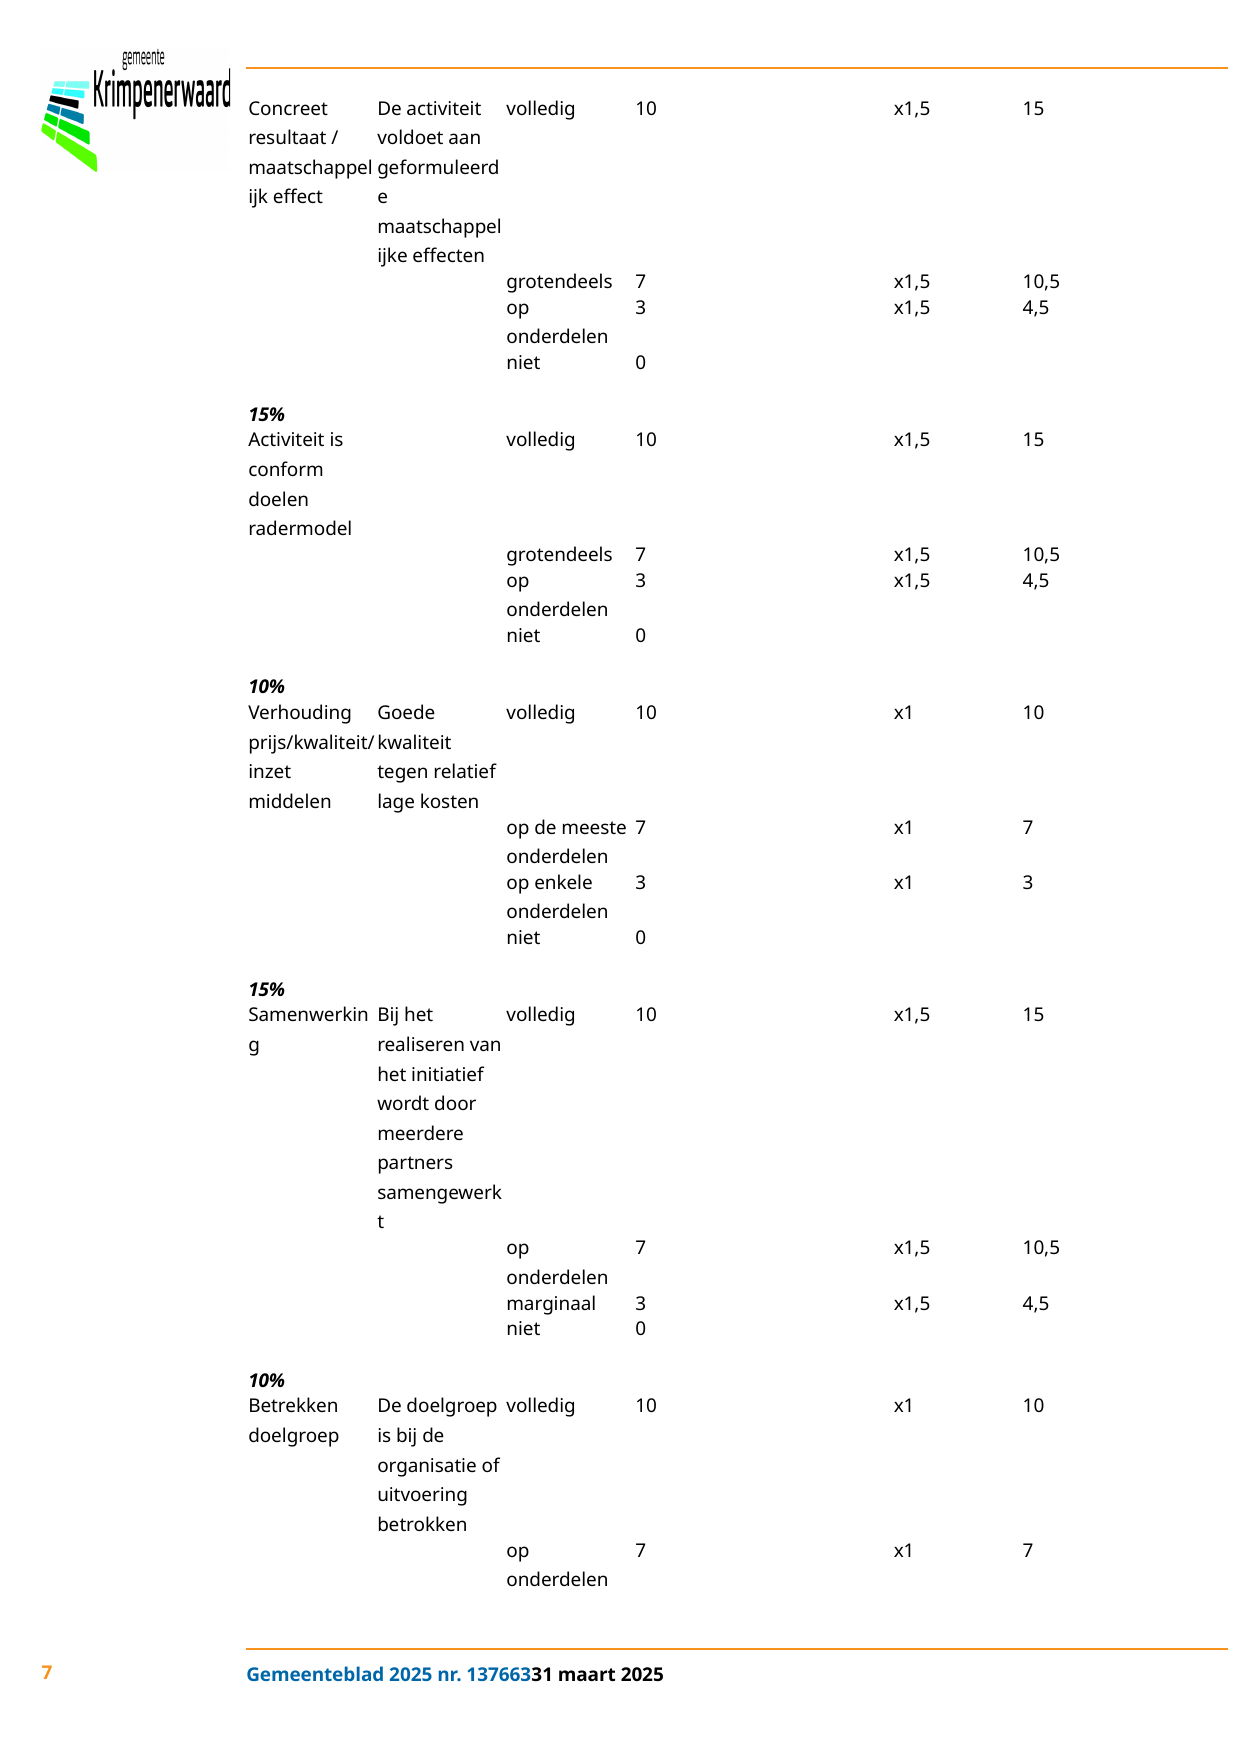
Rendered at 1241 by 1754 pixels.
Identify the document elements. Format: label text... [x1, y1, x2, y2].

table_cell [248, 567, 377, 622]
table_cell [894, 976, 1022, 1002]
table_cell [1023, 976, 1152, 1002]
table_cell x1,5 [894, 294, 1022, 349]
table_cell 0 [635, 622, 764, 648]
table_cell [248, 648, 377, 674]
table_cell [894, 674, 1022, 699]
table_cell [1023, 1341, 1152, 1367]
picture [41, 47, 231, 172]
table_cell [764, 95, 893, 268]
table_cell x1 [894, 1393, 1022, 1537]
table_cell [764, 294, 893, 349]
table_cell [764, 375, 893, 401]
table_cell 10 [635, 427, 764, 541]
table_cell 10% [248, 1367, 893, 1393]
table_cell [1023, 1316, 1152, 1341]
table_cell 10 [635, 1002, 764, 1234]
table_cell [1023, 674, 1152, 699]
table_cell [248, 269, 377, 294]
table_cell 4,5 [1023, 567, 1152, 622]
table_cell [248, 925, 377, 950]
table_cell 10,5 [1023, 269, 1152, 294]
table_cell [248, 1290, 377, 1316]
table_cell x1,5 [894, 567, 1022, 622]
table_cell [377, 567, 506, 622]
table_cell [635, 648, 764, 674]
table_cell [248, 814, 377, 869]
table_cell op onderdelen [506, 1235, 635, 1290]
table_cell De doelgroep is bij de organisatie of uitvoering betrokken [377, 1393, 506, 1537]
table_cell 0 [635, 1316, 764, 1341]
table_cell Goede kwaliteit tegen relatief lage kosten [377, 699, 506, 814]
table_cell [377, 350, 506, 375]
table_cell x1,5 [894, 541, 1022, 567]
table_cell [1023, 950, 1152, 976]
table_cell 3 [635, 1290, 764, 1316]
table_cell Samenwerking [248, 1002, 377, 1234]
table_cell [635, 950, 764, 976]
table_cell [248, 294, 377, 349]
table_cell x1,5 [894, 95, 1022, 268]
table_cell [894, 350, 1022, 375]
table_cell [1023, 1367, 1152, 1393]
table_cell [764, 1235, 893, 1290]
table_cell [377, 814, 506, 869]
table_cell [377, 375, 506, 401]
table_cell [764, 1393, 893, 1537]
table_cell 7 [635, 541, 764, 567]
table_cell niet [506, 1316, 635, 1341]
table_cell [248, 1316, 377, 1341]
table_cell volledig [506, 699, 635, 814]
table_cell x1,5 [894, 1235, 1022, 1290]
table_cell [635, 375, 764, 401]
table_cell [1023, 350, 1152, 375]
table_cell [248, 1235, 377, 1290]
table_cell op onderdelen [506, 1537, 635, 1592]
table_cell [506, 1341, 635, 1367]
table_cell [377, 1341, 506, 1367]
table_cell [248, 869, 377, 924]
table_cell [377, 648, 506, 674]
table_cell [377, 869, 506, 924]
table_cell x1,5 [894, 1290, 1022, 1316]
table_cell x1 [894, 699, 1022, 814]
table_cell [894, 1341, 1022, 1367]
table_cell volledig [506, 95, 635, 268]
table_cell [248, 1537, 377, 1592]
table_cell volledig [506, 1393, 635, 1537]
table_cell 10,5 [1023, 1235, 1152, 1290]
table_cell 10 [635, 1393, 764, 1537]
table_cell Activiteit is conform doelen radermodel [248, 427, 377, 541]
table_cell [377, 622, 506, 648]
table_cell 3 [635, 567, 764, 622]
table_cell [377, 925, 506, 950]
table_cell 10 [635, 95, 764, 268]
table_cell [764, 350, 893, 375]
table_cell [1023, 375, 1152, 401]
table_cell [764, 269, 893, 294]
table_cell 15% [248, 401, 893, 427]
table_cell grotendeels [506, 541, 635, 567]
table_cell 3 [1023, 869, 1152, 924]
table_cell 7 [635, 1537, 764, 1592]
table_cell [764, 427, 893, 541]
table_cell op de meeste onderdelen [506, 814, 635, 869]
table_cell 7 [635, 814, 764, 869]
table_cell [377, 1537, 506, 1592]
table_cell [894, 950, 1022, 976]
table_cell [894, 1316, 1022, 1341]
table_cell x1 [894, 1537, 1022, 1592]
table_cell [764, 1316, 893, 1341]
table_cell [377, 1290, 506, 1316]
table_cell [764, 1537, 893, 1592]
table_cell [764, 814, 893, 869]
table_cell [764, 699, 893, 814]
table_cell 15 [1023, 1002, 1152, 1234]
table_cell op onderdelen [506, 567, 635, 622]
table_cell 0 [635, 925, 764, 950]
table_cell [635, 1341, 764, 1367]
table_cell Concreet resultaat / maatschappelijk effect [248, 95, 377, 268]
table_cell 15 [1023, 427, 1152, 541]
table_cell grotendeels [506, 269, 635, 294]
table_cell niet [506, 622, 635, 648]
table_cell 10,5 [1023, 541, 1152, 567]
table_cell [894, 648, 1022, 674]
table_cell [377, 1235, 506, 1290]
table_cell x1,5 [894, 427, 1022, 541]
table_cell [894, 401, 1022, 427]
table_cell [764, 1002, 893, 1234]
table_cell volledig [506, 427, 635, 541]
table_cell De activiteit voldoet aan geformuleerde maatschappelijke effecten [377, 95, 506, 268]
table_cell [764, 1341, 893, 1367]
table_cell [764, 648, 893, 674]
table_cell [248, 1341, 377, 1367]
table_cell [764, 925, 893, 950]
table_cell [506, 375, 635, 401]
table_cell [764, 869, 893, 924]
table_cell 4,5 [1023, 1290, 1152, 1316]
table_cell [248, 622, 377, 648]
table_cell [1023, 648, 1152, 674]
table_cell [377, 1316, 506, 1341]
table_cell [764, 950, 893, 976]
table_cell 10 [635, 699, 764, 814]
table_cell op onderdelen [506, 294, 635, 349]
table_cell [764, 622, 893, 648]
table_cell 4,5 [1023, 294, 1152, 349]
table_cell 0 [635, 350, 764, 375]
table_cell 10 [1023, 699, 1152, 814]
table_cell [377, 269, 506, 294]
table_cell x1 [894, 814, 1022, 869]
table_cell [894, 1367, 1022, 1393]
table_cell [248, 375, 377, 401]
table_cell Bij het realiseren van het initiatief wordt door meerdere partners samengewerkt [377, 1002, 506, 1234]
table_cell niet [506, 925, 635, 950]
table_cell [1023, 622, 1152, 648]
table_cell [894, 925, 1022, 950]
table_cell x1,5 [894, 1002, 1022, 1234]
table_cell [894, 375, 1022, 401]
table_cell [377, 541, 506, 567]
table_cell 7 [635, 269, 764, 294]
table_cell volledig [506, 1002, 635, 1234]
table_cell [1023, 925, 1152, 950]
table_cell [764, 567, 893, 622]
table_cell [248, 350, 377, 375]
table_cell [506, 648, 635, 674]
table_cell 3 [635, 294, 764, 349]
table_cell [764, 1290, 893, 1316]
table_cell x1 [894, 869, 1022, 924]
table_cell Verhouding prijs/kwaliteit/inzet middelen [248, 699, 377, 814]
table_cell 15% [248, 976, 893, 1002]
table_cell 15 [1023, 95, 1152, 268]
table_cell [377, 950, 506, 976]
table_cell 10 [1023, 1393, 1152, 1537]
table_cell niet [506, 350, 635, 375]
table_cell 7 [1023, 814, 1152, 869]
table_cell 7 [635, 1235, 764, 1290]
table_cell Betrekken doelgroep [248, 1393, 377, 1537]
table_cell [764, 541, 893, 567]
table_cell [377, 294, 506, 349]
table_cell 3 [635, 869, 764, 924]
table_cell [248, 950, 377, 976]
table_cell [506, 950, 635, 976]
table_cell x1,5 [894, 269, 1022, 294]
table_cell [1023, 401, 1152, 427]
table_cell [894, 622, 1022, 648]
table_cell 7 [1023, 1537, 1152, 1592]
table_cell op enkele onderdelen [506, 869, 635, 924]
table_cell 10% [248, 674, 893, 699]
table_cell [377, 427, 506, 541]
table_cell marginaal [506, 1290, 635, 1316]
table_cell [248, 541, 377, 567]
